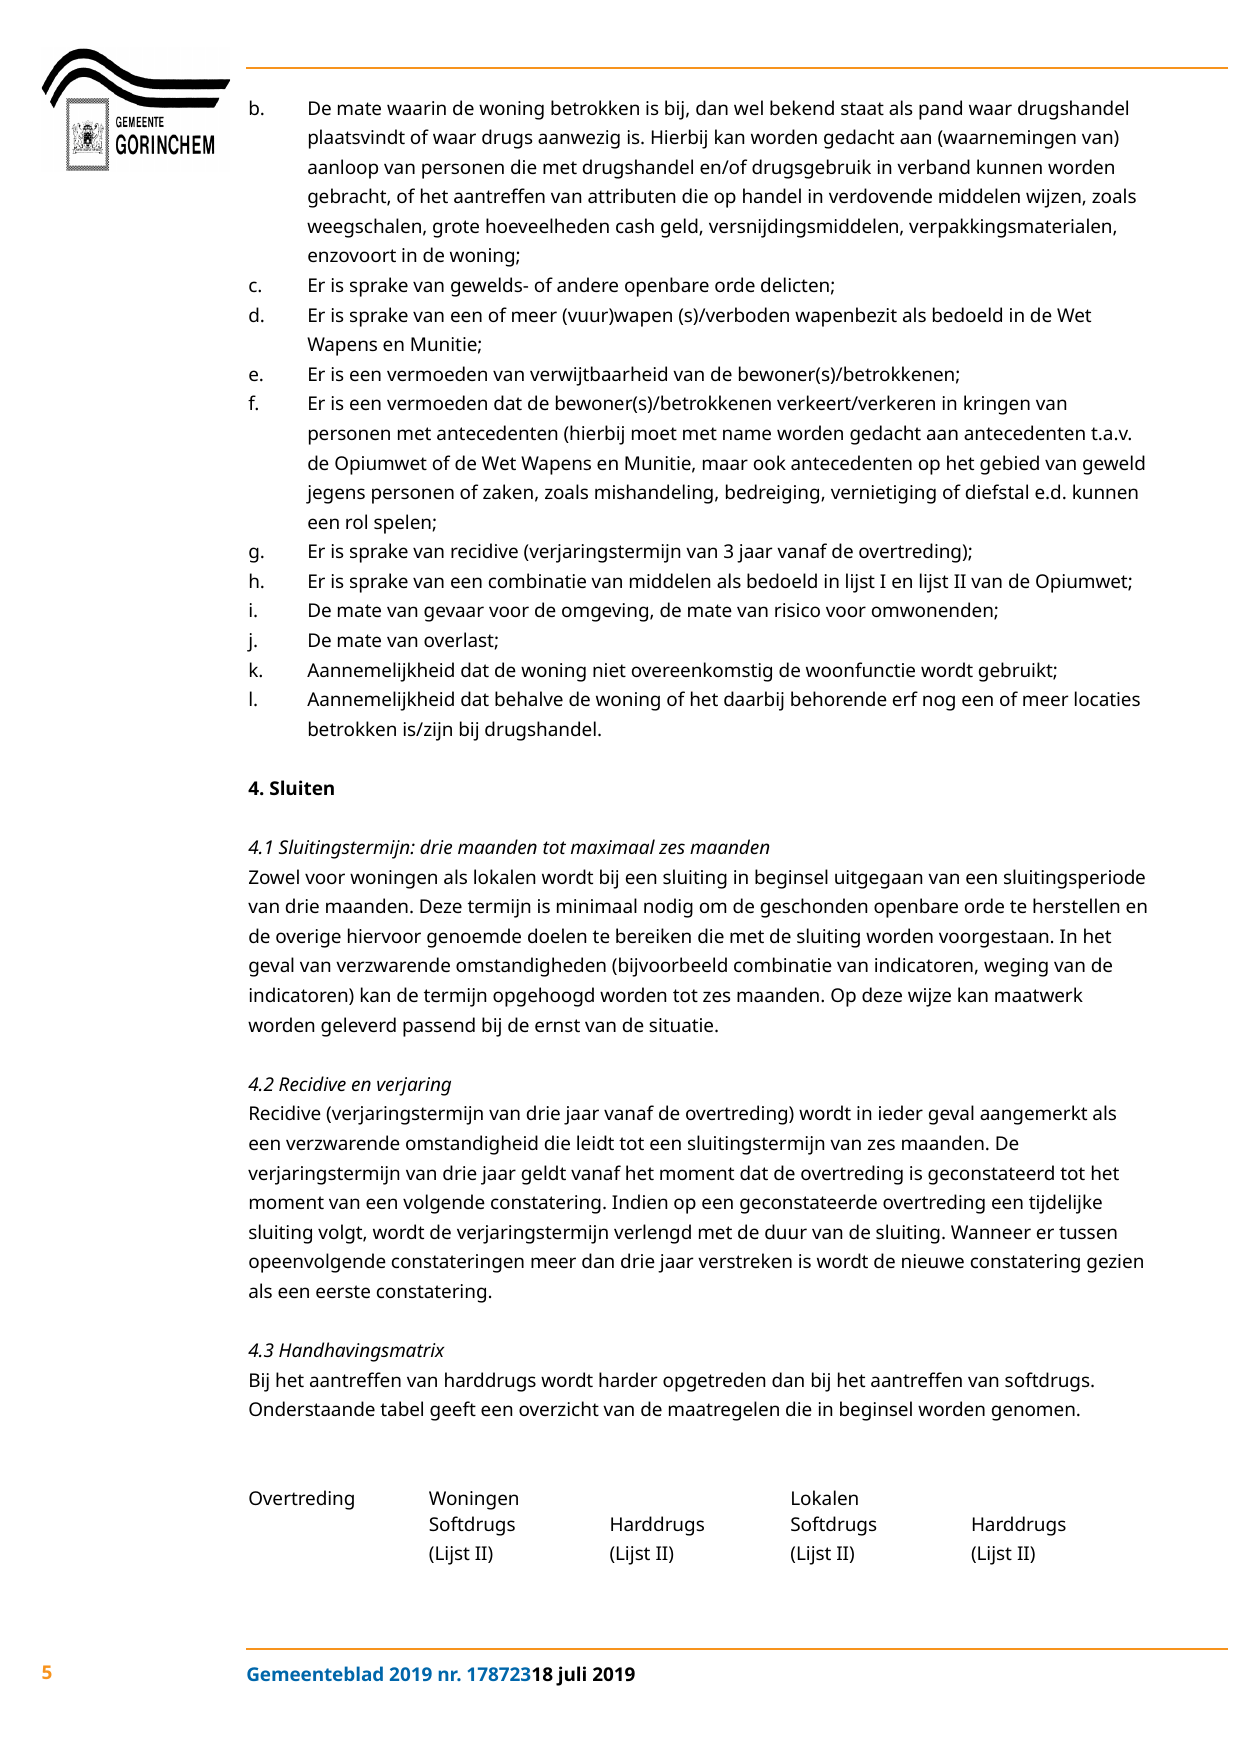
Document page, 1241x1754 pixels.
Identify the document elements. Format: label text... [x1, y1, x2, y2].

list De mate van gevaar voor de omgeving, de mate van risico voor omwonenden; [248, 598, 1152, 623]
list De mate waarin de woning betrokken is bij, dan wel bekend staat als pand waar drugshandel plaatsvindt of waar drugs aanwezig is. Hierbij kan worden gedacht aan (waarnemingen van) aanloop van personen die met drugshandel en/of drugsgebruik in verband kunnen worden gebracht, of het aantreffen van attributen die op handel in verdovende middelen wijzen, zoals weegschalen, grote hoeveelheden cash geld, versnijdingsmiddelen, verpakkingsmaterialen, enzovoort in de woning; [248, 95, 1152, 268]
table_header Lokalen [790, 1485, 971, 1511]
list Er is een vermoeden dat de bewoner(s)/betrokkenen verkeert/verkeren in kringen van personen met antecedenten (hierbij moet met name worden gedacht aan antecedenten t.a.v. de Opiumwet of de Wet Wapens en Munitie, maar ook antecedenten op het gebied van geweld jegens personen of zaken, zoals mishandeling, bedreiging, vernietiging of diefstal e.d. kunnen een rol spelen; [248, 391, 1152, 535]
table_cell Harddrugs (Lijst II) [971, 1511, 1152, 1566]
table_cell Softdrugs (Lijst II) [429, 1511, 609, 1566]
table_header Overtreding [248, 1485, 429, 1511]
text Zowel voor woningen als lokalen wordt bij een sluiting in beginsel uitgegaan van een sluitingsperiode van drie maanden. Deze termijn is minimaal nodig om de geschonden openbare orde te herstellen en de overige hiervoor genoemde doelen te bereiken die met de sluiting worden voorgestaan. In het geval van verzwarende omstandigheden (bijvoorbeeld combinatie van indicatoren, weging van de indicatoren) kan de termijn opgehoogd worden tot zes maanden. Op deze wijze kan maatwerk worden geleverd passend bij de ernst van de situatie. [248, 864, 1152, 1038]
list Er is sprake van een of meer (vuur)wapen (s)/verboden wapenbezit als bedoeld in de Wet Wapens en Munitie; [248, 302, 1152, 357]
table_cell [248, 1511, 429, 1566]
table_cell Harddrugs (Lijst II) [609, 1511, 790, 1566]
table_cell Softdrugs (Lijst II) [790, 1511, 971, 1566]
list Er is sprake van gewelds- of andere openbare orde delicten; [248, 272, 1152, 298]
list Aannemelijkheid dat de woning niet overeenkomstig de woonfunctie wordt gebruikt; [248, 657, 1152, 683]
text 4. Sluiten [248, 775, 1152, 801]
text Recidive (verjaringstermijn van drie jaar vanaf de overtreding) wordt in ieder geval aangemerkt als een verzwarende omstandigheid die leidt tot een sluitingstermijn van zes maanden. De verjaringstermijn van drie jaar geldt vanaf het moment dat de overtreding is geconstateerd tot het moment van een volgende constatering. Indien op een geconstateerde overtreding een tijdelijke sluiting volgt, wordt de verjaringstermijn verlengd met de duur van de sluiting. Wanneer er tussen opeenvolgende constateringen meer dan drie jaar verstreken is wordt de nieuwe constatering gezien als een eerste constatering. [248, 1101, 1152, 1304]
list Er is een vermoeden van verwijtbaarheid van de bewoner(s)/betrokkenen; [248, 361, 1152, 387]
text 4.2 Recidive en verjaring [248, 1071, 1152, 1097]
table_header Woningen [429, 1485, 609, 1511]
list De mate van overlast; [248, 627, 1152, 653]
table_header [971, 1485, 1152, 1511]
table_header [609, 1485, 790, 1511]
picture [41, 47, 231, 172]
text Bij het aantreffen van harddrugs wordt harder opgetreden dan bij het aantreffen van softdrugs. Onderstaande tabel geeft een overzicht van de maatregelen die in beginsel worden genomen. [248, 1367, 1152, 1422]
text 4.3 Handhavingsmatrix [248, 1337, 1152, 1363]
list Aannemelijkheid dat behalve de woning of het daarbij behorende erf nog een of meer locaties betrokken is/zijn bij drugshandel. [248, 686, 1152, 742]
list Er is sprake van recidive (verjaringstermijn van 3 jaar vanaf de overtreding); [248, 538, 1152, 564]
list Er is sprake van een combinatie van middelen als bedoeld in lijst I en lijst II van de Opiumwet; [248, 568, 1152, 594]
text 4.1 Sluitingstermijn: drie maanden tot maximaal zes maanden [248, 834, 1152, 860]
